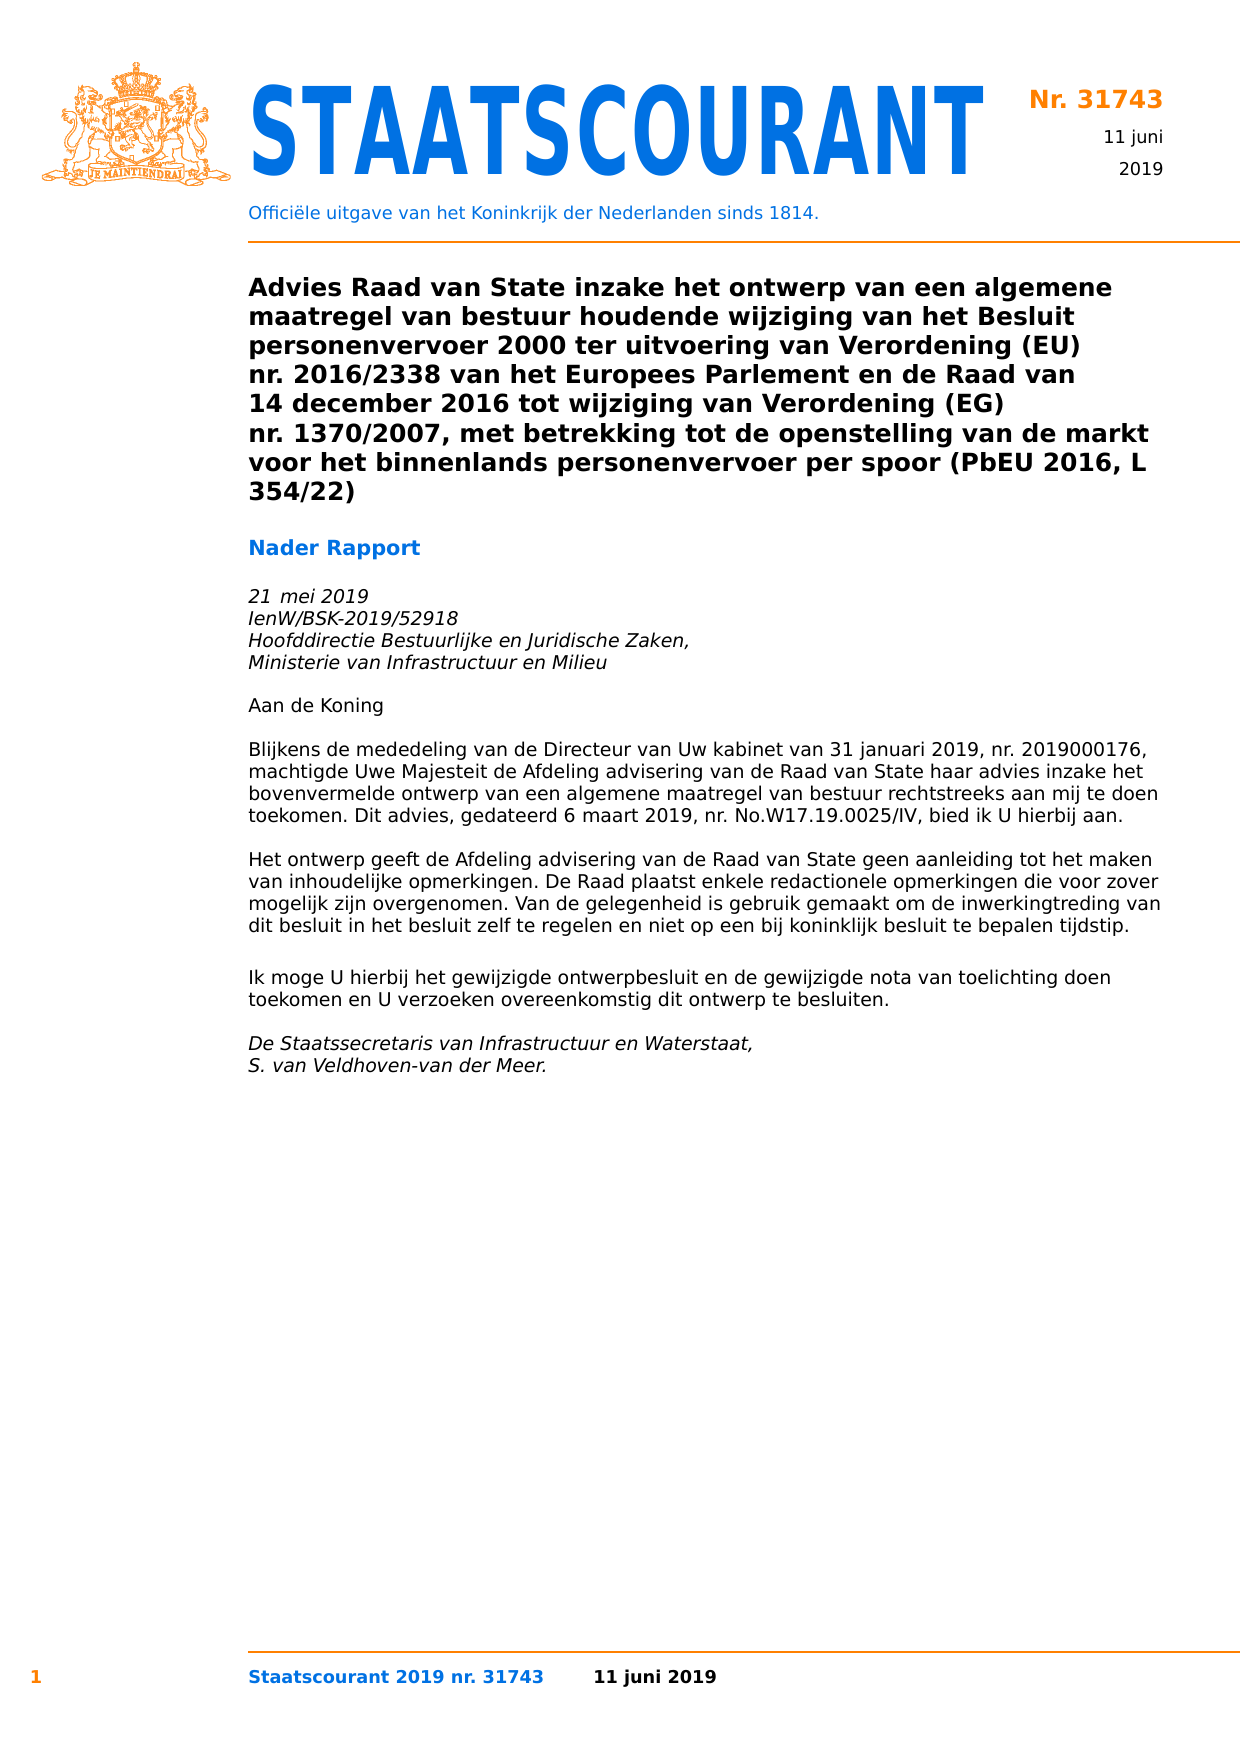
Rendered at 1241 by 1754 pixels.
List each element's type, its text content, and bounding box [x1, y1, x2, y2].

table_cell 2019 [998, 153, 1240, 203]
text De Staatssecretaris van Infrastructuur en Waterstaat, S. van Veldhoven-van der Meer. [248, 1033, 1163, 1077]
text 21 mei 2019 [248, 586, 1163, 608]
text Ik moge U hierbij het gewijzigde ontwerpbesluit en de gewijzigde nota van toelichting doen toekomen en U verzoeken overeenkomstig dit ontwerp te besluiten. [248, 967, 1163, 1011]
subtitle Advies Raad van State inzake het ontwerp van een algemene maatregel van bestuur houdende wijziging van het Besluit personenvervoer 2000 ter uitvoering van Verordening (EU) nr. 2016/2338 van het Europees Parlement en de Raad van 14 december 2016 tot wijziging van Verordening (EG) nr. 1370/2007, met betrekking tot de openstelling van de markt voor het binnenlands personenvervoer per spoor (PbEU 2016, L 354/22) [248, 273, 1163, 506]
text Hoofddirectie Bestuurlijke en Juridische Zaken, [248, 629, 1163, 652]
table_cell 11 juni [998, 121, 1240, 153]
text IenW/BSK-2019/52918 [248, 608, 1163, 629]
table_header [25, 62, 248, 241]
text Blijkens de mededeling van de Directeur van Uw kabinet van 31 januari 2019, nr. 2019000176, machtigde Uwe Majesteit de Afdeling advisering van de Raad van State haar advies inzake het bovenvermelde ontwerp van een algemene maatregel van bestuur rechtstreeks aan mij te doen toekomen. Dit advies, gedateerd 6 maart 2019, nr. No.W17.19.0025/IV, bied ik U hierbij aan. [248, 739, 1163, 827]
table_cell Officiële uitgave van het Koninkrijk der Nederlanden sinds 1814. [248, 203, 1240, 241]
table_header STAATSCOURANT [248, 62, 998, 203]
text Aan de Koning [248, 695, 1163, 717]
picture [41, 62, 231, 186]
text Ministerie van Infrastructuur en Milieu [248, 652, 1163, 673]
subtitle Nader Rapport [248, 536, 1163, 561]
table_header Nr. 31743 [998, 62, 1240, 121]
text Het ontwerp geeft de Afdeling advisering van de Raad van State geen aanleiding tot het maken van inhoudelijke opmerkingen. De Raad plaatst enkele redactionele opmerkingen die voor zover mogelijk zijn overgenomen. Van de gelegenheid is gebruik gemaakt om de inwerkingtreding van dit besluit in het besluit zelf te regelen en niet op een bij koninklijk besluit te bepalen tijdstip. [248, 849, 1163, 937]
